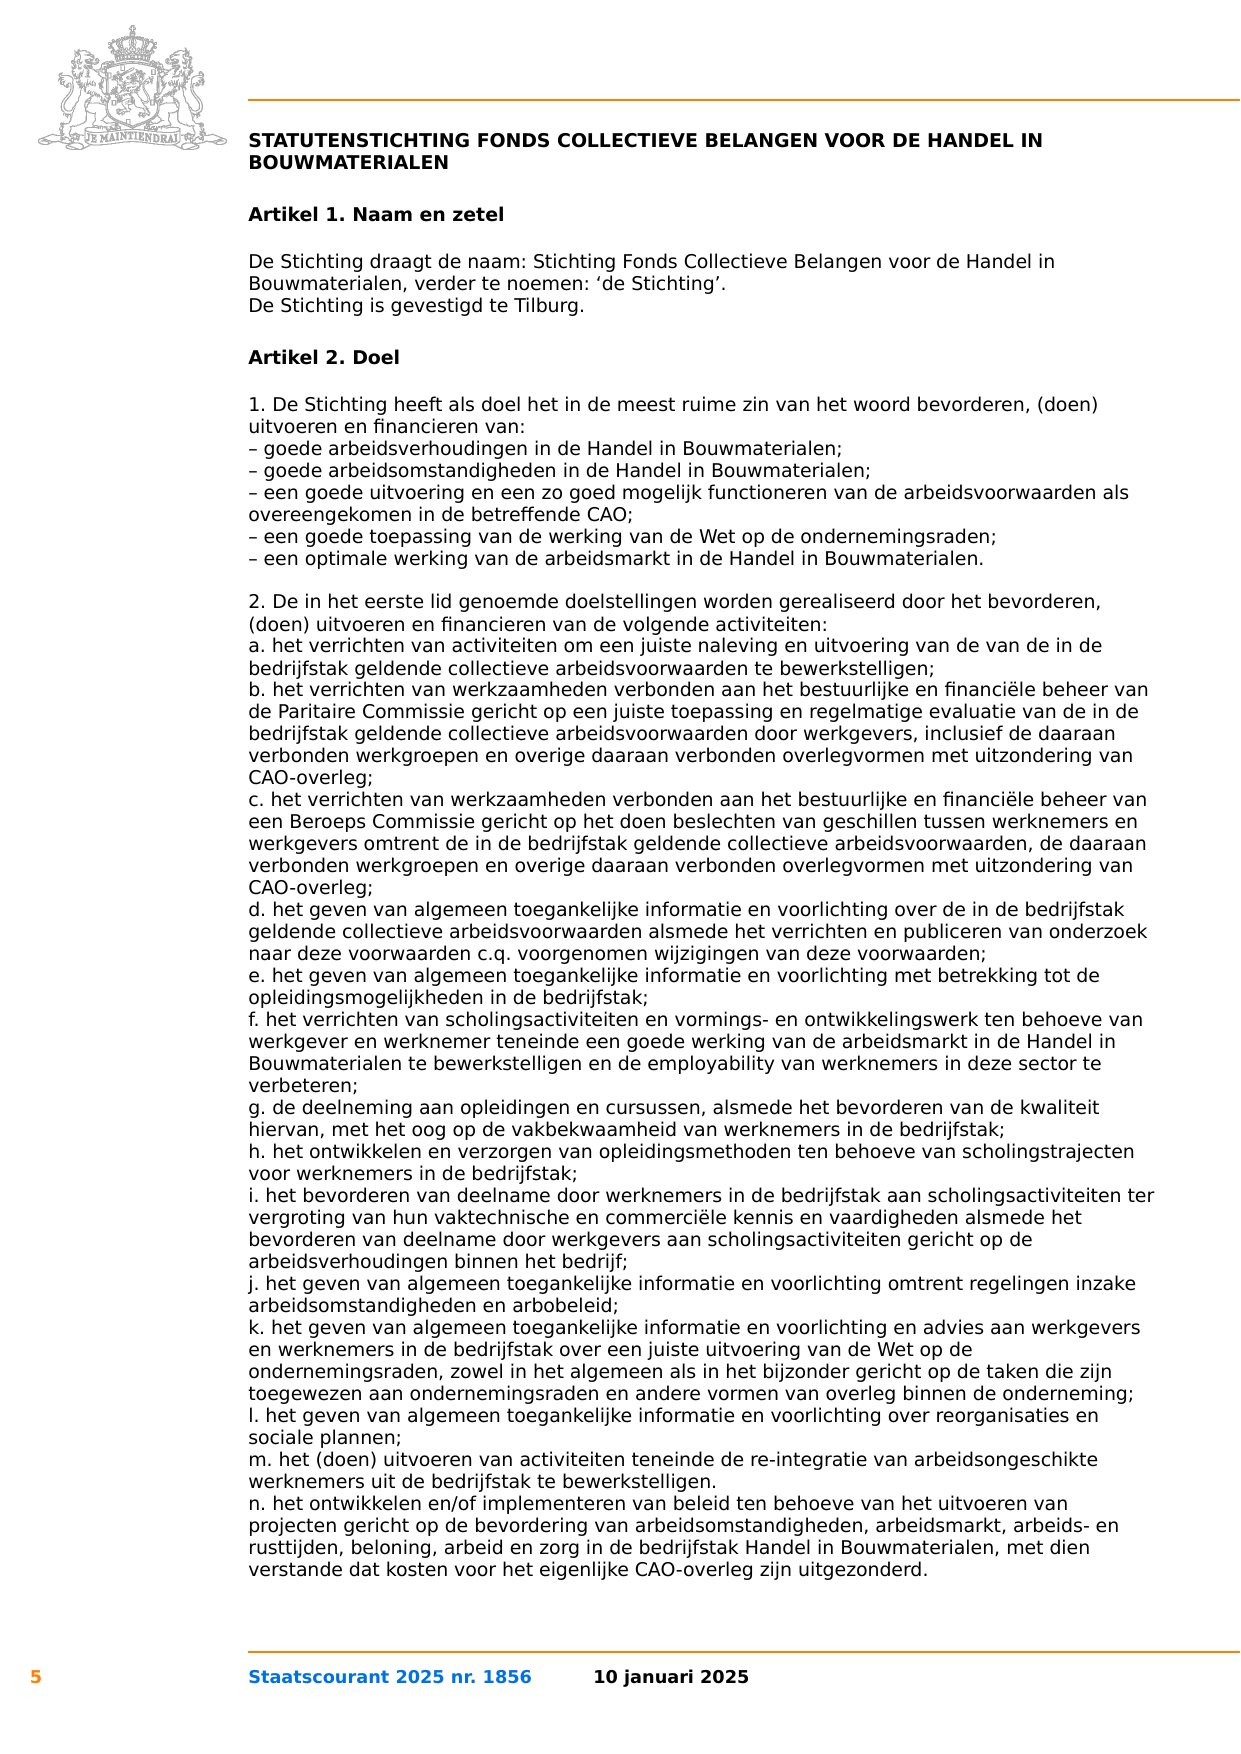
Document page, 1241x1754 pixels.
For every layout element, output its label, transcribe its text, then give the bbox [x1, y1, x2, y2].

text j. het geven van algemeen toegankelijke informatie en voorlichting omtrent regelingen inzake arbeidsomstandigheden en arbobeleid; [248, 1273, 1163, 1317]
text e. het geven van algemeen toegankelijke informatie en voorlichting met betrekking tot de opleidingsmogelijkheden in de bedrijfstak; [248, 965, 1163, 1009]
text b. het verrichten van werkzaamheden verbonden aan het bestuurlijke en financiële beheer van de Paritaire Commissie gericht op een juiste toepassing en regelmatige evaluatie van de in de bedrijfstak geldende collectieve arbeidsvoorwaarden door werkgevers, inclusief de daaraan verbonden werkgroepen en overige daaraan verbonden overlegvormen met uitzondering van CAO-overleg; [248, 679, 1163, 789]
text n. het ontwikkelen en/of implementeren van beleid ten behoeve van het uitvoeren van projecten gericht op de bevordering van arbeidsomstandigheden, arbeidsmarkt, arbeids- en rusttijden, beloning, arbeid en zorg in de bedrijfstak Handel in Bouwmaterialen, met dien verstande dat kosten voor het eigenlijke CAO-overleg zijn uitgezonderd. [248, 1493, 1163, 1581]
subtitle Artikel 1. Naam en zetel [248, 204, 1163, 226]
text f. het verrichten van scholingsactiviteiten en vormings- en ontwikkelingswerk ten behoeve van werkgever en werknemer teneinde een goede werking van de arbeidsmarkt in de Handel in Bouwmaterialen te bewerkstelligen en de employability van werknemers in deze sector te verbeteren; [248, 1009, 1163, 1097]
picture [38, 25, 227, 150]
text d. het geven van algemeen toegankelijke informatie en voorlichting over de in de bedrijfstak geldende collectieve arbeidsvoorwaarden alsmede het verrichten en publiceren van onderzoek naar deze voorwaarden c.q. voorgenomen wijzigingen van deze voorwaarden; [248, 899, 1163, 965]
text 2. De in het eerste lid genoemde doelstellingen worden gerealiseerd door het bevorderen, (doen) uitvoeren en financieren van de volgende activiteiten: [248, 591, 1163, 635]
text g. de deelneming aan opleidingen en cursussen, alsmede het bevorderen van de kwaliteit hiervan, met het oog op de vakbekwaamheid van werknemers in de bedrijfstak; [248, 1097, 1163, 1141]
text – een goede toepassing van de werking van de Wet op de ondernemingsraden; [248, 526, 1163, 548]
text c. het verrichten van werkzaamheden verbonden aan het bestuurlijke en financiële beheer van een Beroeps Commissie gericht op het doen beslechten van geschillen tussen werknemers en werkgevers omtrent de in de bedrijfstak geldende collectieve arbeidsvoorwaarden, de daaraan verbonden werkgroepen en overige daaraan verbonden overlegvormen met uitzondering van CAO-overleg; [248, 789, 1163, 899]
text – een optimale werking van de arbeidsmarkt in de Handel in Bouwmaterialen. [248, 548, 1163, 569]
text 1. De Stichting heeft als doel het in de meest ruime zin van het woord bevorderen, (doen) uitvoeren en financieren van: [248, 394, 1163, 438]
text De Stichting draagt de naam: Stichting Fonds Collectieve Belangen voor de Handel in Bouwmaterialen, verder te noemen: ‘de Stichting’. [248, 251, 1163, 295]
text – goede arbeidsverhoudingen in de Handel in Bouwmaterialen; [248, 438, 1163, 460]
text De Stichting is gevestigd te Tilburg. [248, 295, 1163, 317]
subtitle Artikel 2. Doel [248, 347, 1163, 369]
text – goede arbeidsomstandigheden in de Handel in Bouwmaterialen; [248, 460, 1163, 482]
text m. het (doen) uitvoeren van activiteiten teneinde de re-integratie van arbeidsongeschikte werknemers uit de bedrijfstak te bewerkstelligen. [248, 1449, 1163, 1493]
subtitle STATUTENSTICHTING FONDS COLLECTIEVE BELANGEN VOOR DE HANDEL IN BOUWMATERIALEN [248, 130, 1163, 174]
text l. het geven van algemeen toegankelijke informatie en voorlichting over reorganisaties en sociale plannen; [248, 1405, 1163, 1449]
text h. het ontwikkelen en verzorgen van opleidingsmethoden ten behoeve van scholingstrajecten voor werknemers in de bedrijfstak; [248, 1141, 1163, 1185]
text k. het geven van algemeen toegankelijke informatie en voorlichting en advies aan werkgevers en werknemers in de bedrijfstak over een juiste uitvoering van de Wet op de ondernemingsraden, zowel in het algemeen als in het bijzonder gericht op de taken die zijn toegewezen aan ondernemingsraden en andere vormen van overleg binnen de onderneming; [248, 1317, 1163, 1405]
text – een goede uitvoering en een zo goed mogelijk functioneren van de arbeidsvoorwaarden als overeengekomen in de betreffende CAO; [248, 482, 1163, 526]
text a. het verrichten van activiteiten om een juiste naleving en uitvoering van de van de in de bedrijfstak geldende collectieve arbeidsvoorwaarden te bewerkstelligen; [248, 635, 1163, 679]
text i. het bevorderen van deelname door werknemers in de bedrijfstak aan scholingsactiviteiten ter vergroting van hun vaktechnische en commerciële kennis en vaardigheden alsmede het bevorderen van deelname door werkgevers aan scholingsactiviteiten gericht op de arbeidsverhoudingen binnen het bedrijf; [248, 1185, 1163, 1273]
